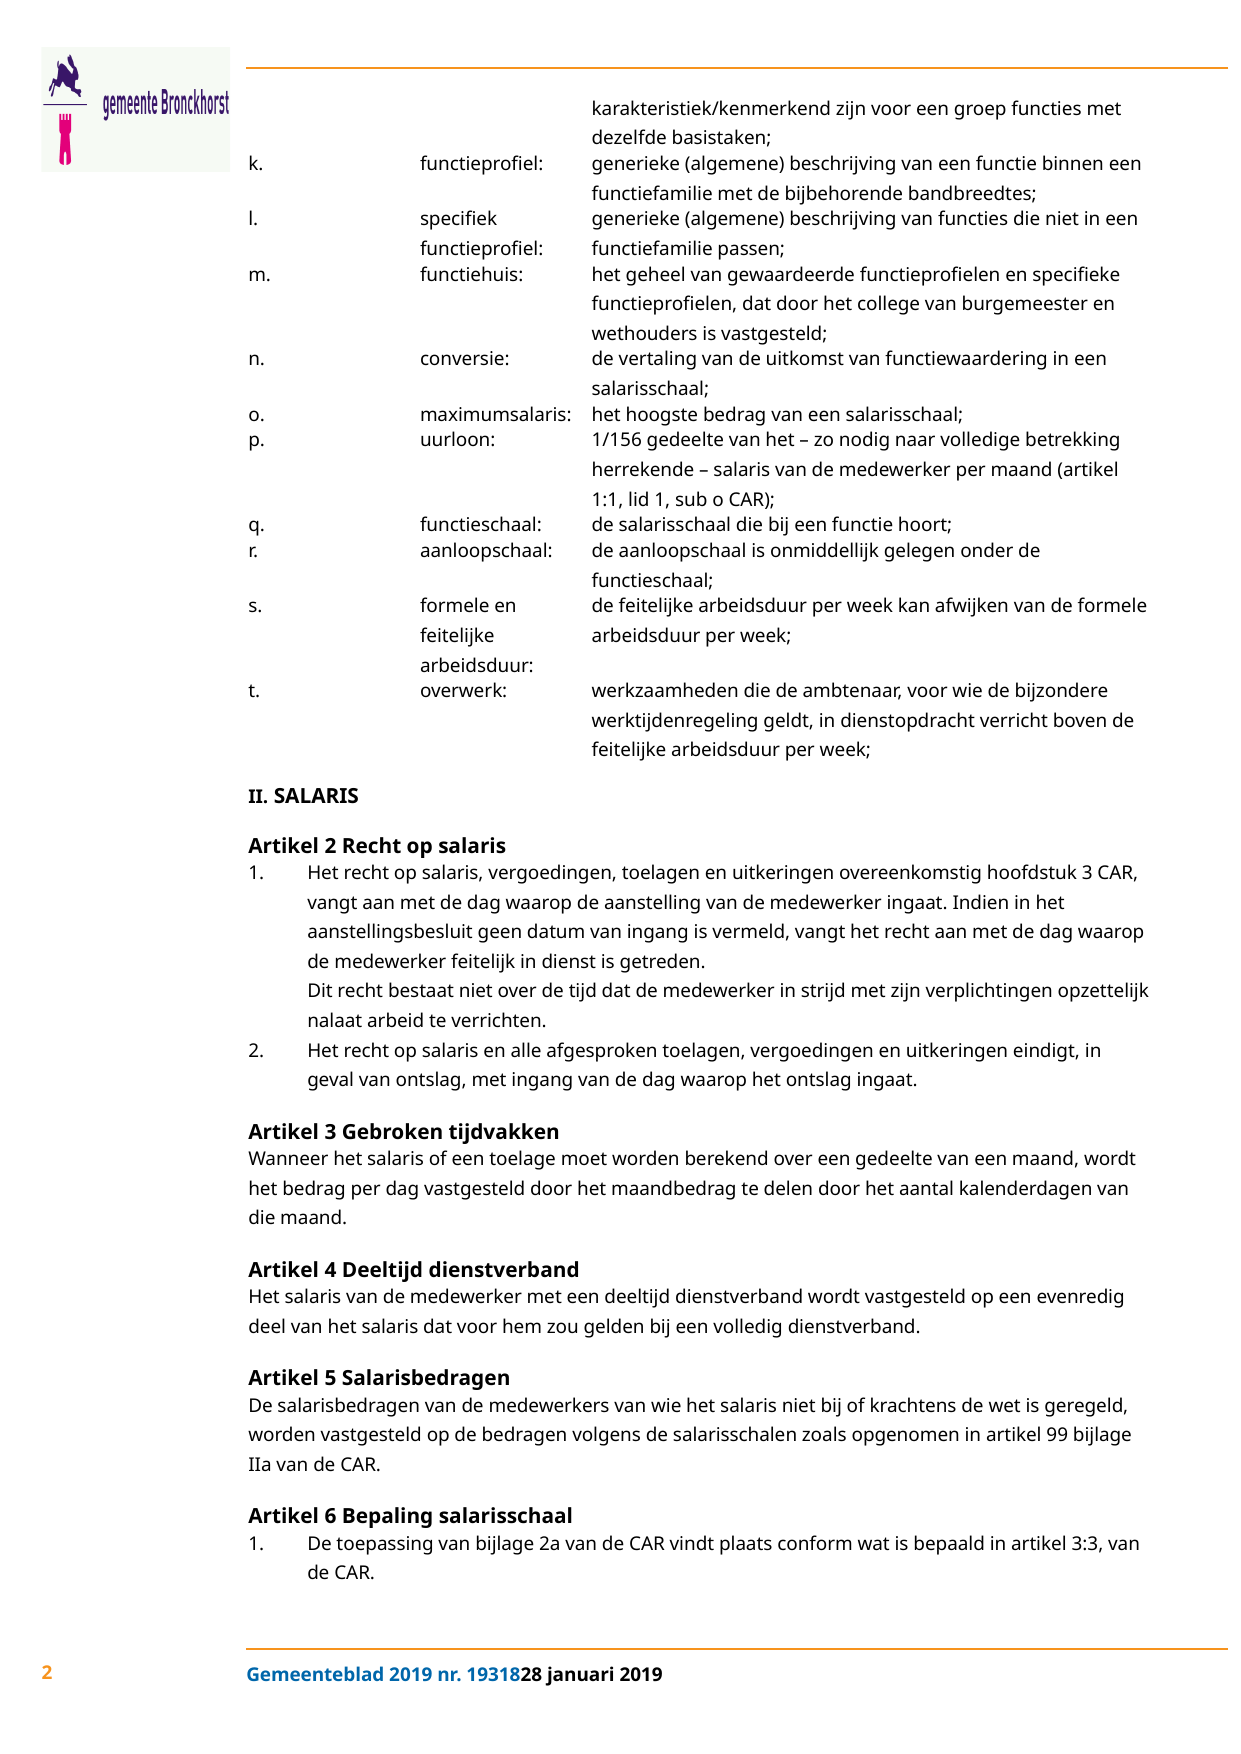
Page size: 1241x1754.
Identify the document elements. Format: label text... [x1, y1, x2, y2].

table_cell q. [248, 512, 420, 537]
table_cell functieschaal: [420, 512, 591, 537]
table_cell k. [248, 150, 420, 205]
table_cell m. [248, 261, 420, 346]
table_cell functiehuis: [420, 261, 591, 346]
table_cell uurloon: [420, 427, 591, 512]
table_cell conversie: [420, 346, 591, 401]
table_cell n. [248, 346, 420, 401]
table_cell de feitelijke arbeidsduur per week kan afwijken van de formele arbeidsduur per week; [591, 593, 1152, 677]
list De toepassing van bijlage 2a van de CAR vindt plaats conform wat is bepaald in artikel 3:3, van de CAR. [248, 1530, 1152, 1585]
list Het recht op salaris en alle afgesproken toelagen, vergoedingen en uitkeringen eindigt, in geval van ontslag, met ingang van de dag waarop het ontslag ingaat. [248, 1037, 1152, 1092]
text Wanneer het salaris of een toelage moet worden berekend over een gedeelte van een maand, wordt het bedrag per dag vastgesteld door het maandbedrag te delen door het aantal kalenderdagen van die maand. [248, 1145, 1152, 1230]
text De salarisbedragen van de medewerkers van wie het salaris niet bij of krachtens de wet is geregeld, worden vastgesteld op de bedragen volgens de salarisschalen zoals opgenomen in artikel 99 bijlage IIa van de CAR. [248, 1392, 1152, 1477]
table_cell formele en feitelijke arbeidsduur: [420, 593, 591, 677]
table_cell karakteristiek/kenmerkend zijn voor een groep functies met dezelfde basistaken; [591, 95, 1152, 150]
table_cell [420, 95, 591, 150]
table_cell specifiek functieprofiel: [420, 205, 591, 261]
table_cell p. [248, 427, 420, 512]
text II. SALARIS [248, 782, 1152, 810]
list Het recht op salaris, vergoedingen, toelagen en uitkeringen overeenkomstig hoofdstuk 3 CAR, vangt aan met de dag waarop de aanstelling van de medewerker ingaat. Indien in het aanstellingsbesluit geen datum van ingang is vermeld, vangt het recht aan met de dag waarop de medewerker feitelijk in dienst is getreden. [248, 859, 1152, 974]
text Artikel 5 Salarisbedragen [248, 1363, 1152, 1392]
table_cell [248, 95, 420, 150]
table_cell t. [248, 678, 420, 762]
table_cell functieprofiel: [420, 150, 591, 205]
table_cell l. [248, 205, 420, 261]
table_cell de vertaling van de uitkomst van functiewaardering in een salarisschaal; [591, 346, 1152, 401]
table_cell r. [248, 537, 420, 593]
table_cell o. [248, 401, 420, 427]
table_cell aanloopschaal: [420, 537, 591, 593]
table_cell generieke (algemene) beschrijving van functies die niet in een functiefamilie passen; [591, 205, 1152, 261]
table_cell werkzaamheden die de ambtenaar, voor wie de bijzondere werktijdenregeling geldt, in dienstopdracht verricht boven de feitelijke arbeidsduur per week; [591, 678, 1152, 762]
text Artikel 2 Recht op salaris [248, 831, 1152, 859]
table_cell 1/156 gedeelte van het – zo nodig naar volledige betrekking herrekende – salaris van de medewerker per maand (artikel 1:1, lid 1, sub o CAR); [591, 427, 1152, 512]
list Dit recht bestaat niet over de tijd dat de medewerker in strijd met zijn verplichtingen opzettelijk nalaat arbeid te verrichten. [248, 978, 1152, 1033]
text Artikel 4 Deeltijd dienstverband [248, 1255, 1152, 1283]
table_cell het geheel van gewaardeerde functieprofielen en specifieke functieprofielen, dat door het college van burgemeester en wethouders is vastgesteld; [591, 261, 1152, 346]
text Artikel 3 Gebroken tijdvakken [248, 1117, 1152, 1145]
table_cell maximumsalaris: [420, 401, 591, 427]
table_cell overwerk: [420, 678, 591, 762]
table_cell de aanloopschaal is onmiddellijk gelegen onder de functieschaal; [591, 537, 1152, 593]
picture [41, 47, 231, 172]
table_cell de salarisschaal die bij een functie hoort; [591, 512, 1152, 537]
table_cell het hoogste bedrag van een salarisschaal; [591, 401, 1152, 427]
table_cell generieke (algemene) beschrijving van een functie binnen een functiefamilie met de bijbehorende bandbreedtes; [591, 150, 1152, 205]
text Artikel 6 Bepaling salarisschaal [248, 1501, 1152, 1530]
table_cell s. [248, 593, 420, 677]
text Het salaris van de medewerker met een deeltijd dienstverband wordt vastgesteld op een evenredig deel van het salaris dat voor hem zou gelden bij een volledig dienstverband. [248, 1283, 1152, 1339]
